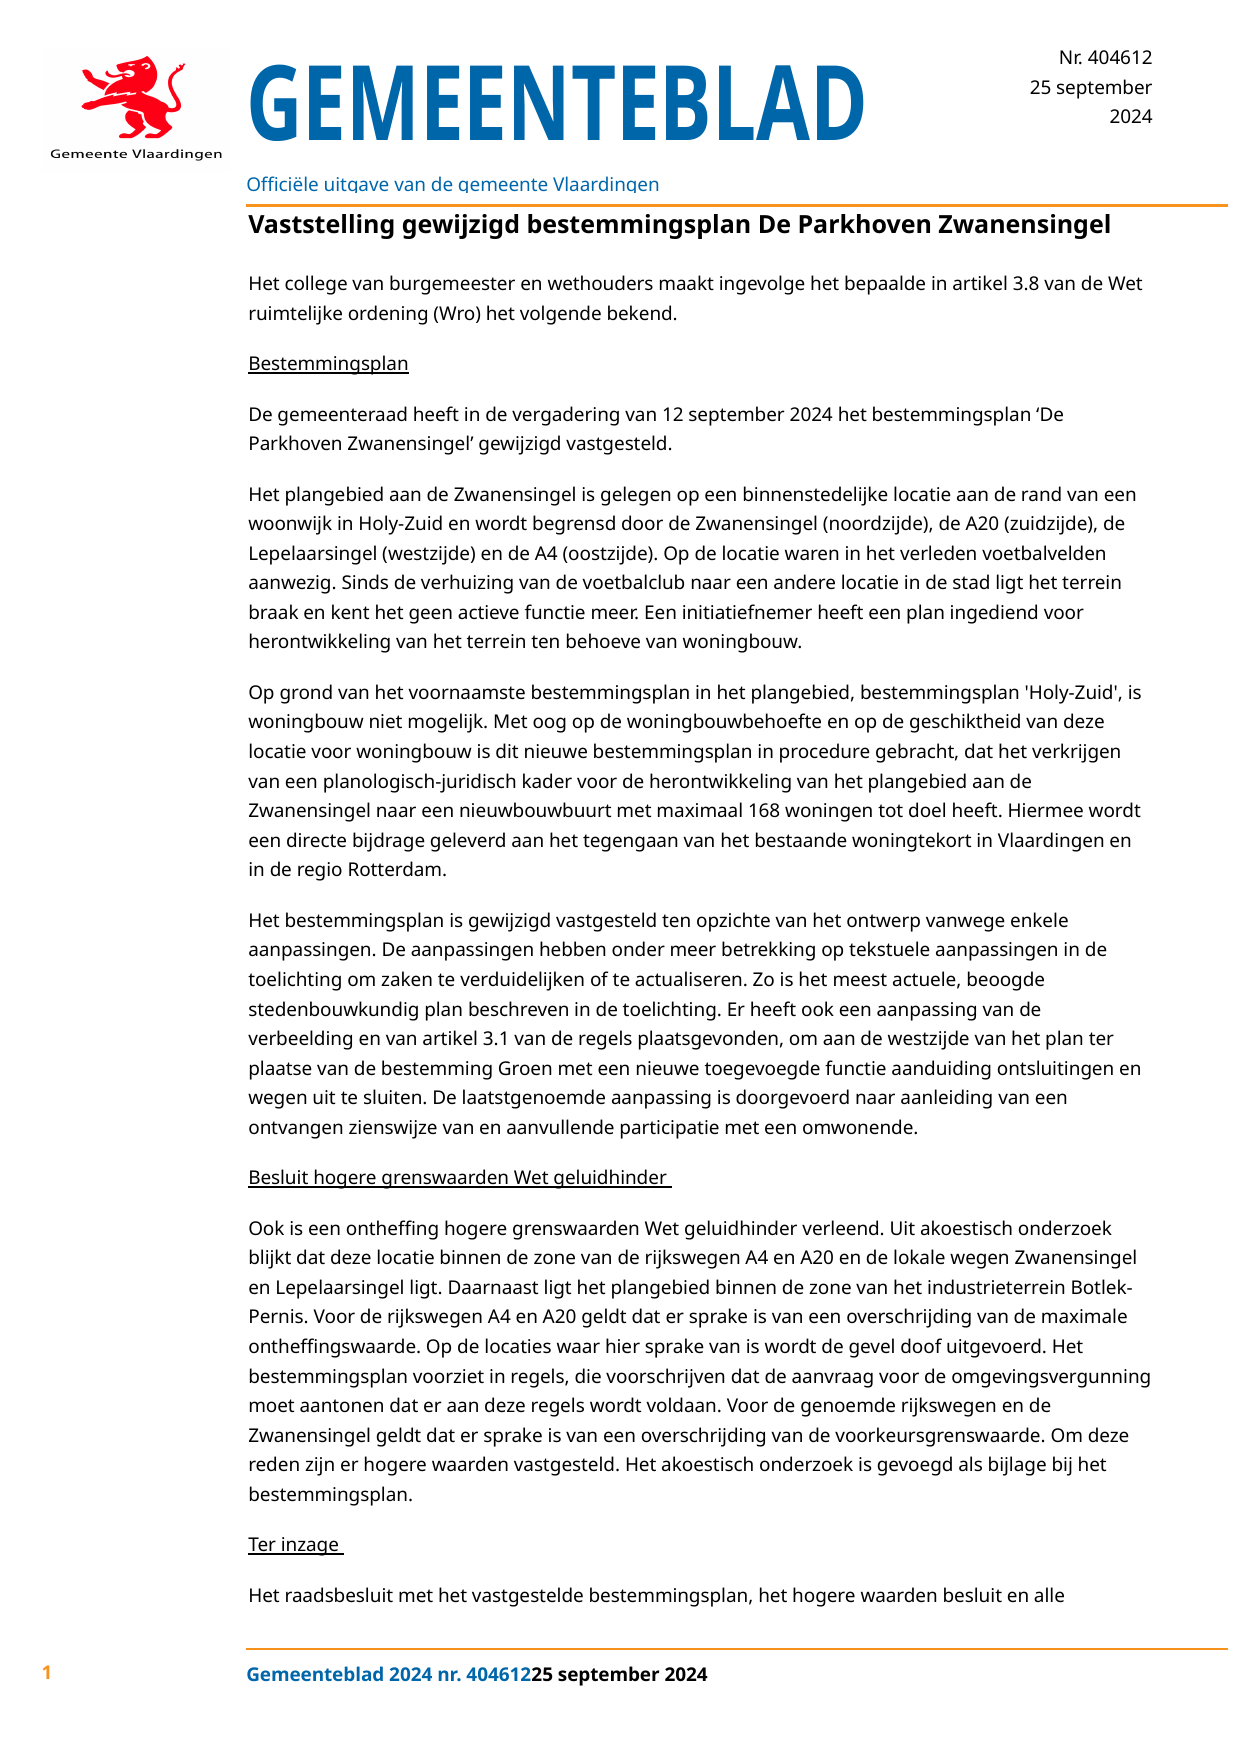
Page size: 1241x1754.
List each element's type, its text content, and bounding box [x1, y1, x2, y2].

text Bestemmingsplan [248, 350, 1152, 376]
text Op grond van het voornaamste bestemmingsplan in het plangebied, bestemmingsplan 'Holy-Zuid', is woningbouw niet mogelijk. Met oog op de woningbouwbehoefte en op de geschiktheid van deze locatie voor woningbouw is dit nieuwe bestemmingsplan in procedure gebracht, dat het verkrijgen van een planologisch-juridisch kader voor de herontwikkeling van het plangebied aan de Zwanensingel naar een nieuwbouwbuurt met maximaal 168 woningen tot doel heeft. Hiermee wordt een directe bijdrage geleverd aan het tegengaan van het bestaande woningtekort in Vlaardingen en in de regio Rotterdam. [248, 679, 1152, 882]
text Het bestemmingsplan is gewijzigd vastgesteld ten opzichte van het ontwerp vanwege enkele aanpassingen. De aanpassingen hebben onder meer betrekking op tekstuele aanpassingen in de toelichting om zaken te verduidelijken of te actualiseren. Zo is het meest actuele, beoogde stedenbouwkundig plan beschreven in de toelichting. Er heeft ook een aanpassing van de verbeelding en van artikel 3.1 van de regels plaatsgevonden, om aan de westzijde van het plan ter plaatse van de bestemming Groen met een nieuwe toegevoegde functie aanduiding ontsluitingen en wegen uit te sluiten. De laatstgenoemde aanpassing is doorgevoerd naar aanleiding van een ontvangen zienswijze van en aanvullende participatie met een omwonende. [248, 907, 1152, 1140]
text Ook is een ontheffing hogere grenswaarden Wet geluidhinder verleend. Uit akoestisch onderzoek blijkt dat deze locatie binnen de zone van de rijkswegen A4 en A20 en de lokale wegen Zwanensingel en Lepelaarsingel ligt. Daarnaast ligt het plangebied binnen de zone van het industrieterrein Botlek-Pernis. Voor de rijkswegen A4 en A20 geldt dat er sprake is van een overschrijding van de maximale ontheffingswaarde. Op de locaties waar hier sprake van is wordt de gevel doof uitgevoerd. Het bestemmingsplan voorziet in regels, die voorschrijven dat de aanvraag voor de omgevingsvergunning moet aantonen dat er aan deze regels wordt voldaan. Voor de genoemde rijkswegen en de Zwanensingel geldt dat er sprake is van een overschrijding van de voorkeursgrenswaarde. Om deze reden zijn er hogere waarden vastgesteld. Het akoestisch onderzoek is gevoegd als bijlage bij het bestemmingsplan. [248, 1215, 1152, 1507]
text Vaststelling gewijzigd bestemmingsplan De Parkhoven Zwanensingel [248, 207, 1152, 241]
text Het plangebied aan de Zwanensingel is gelegen op een binnenstedelijke locatie aan de rand van een woonwijk in Holy-Zuid en wordt begrensd door de Zwanensingel (noordzijde), de A20 (zuidzijde), de Lepelaarsingel (westzijde) en de A4 (oostzijde). Op de locatie waren in het verleden voetbalvelden aanwezig. Sinds de verhuizing van de voetbalclub naar een andere locatie in de stad ligt het terrein braak en kent het geen actieve functie meer. Een initiatiefnemer heeft een plan ingediend voor herontwikkeling van het terrein ten behoeve van woningbouw. [248, 481, 1152, 654]
text Het raadsbesluit met het vastgestelde bestemmingsplan, het hogere waarden besluit en alle [248, 1582, 1152, 1608]
text Het college van burgemeester en wethouders maakt ingevolge het bepaalde in artikel 3.8 van de Wet ruimtelijke ordening (Wro) het volgende bekend. [248, 270, 1152, 326]
text Ter inzage [248, 1532, 1152, 1557]
text Besluit hogere grenswaarden Wet geluidhinder [248, 1164, 1152, 1190]
text De gemeenteraad heeft in de vergadering van 12 september 2024 het bestemmingsplan ‘De Parkhoven Zwanensingel’ gewijzigd vastgesteld. [248, 401, 1152, 456]
picture [41, 47, 231, 172]
